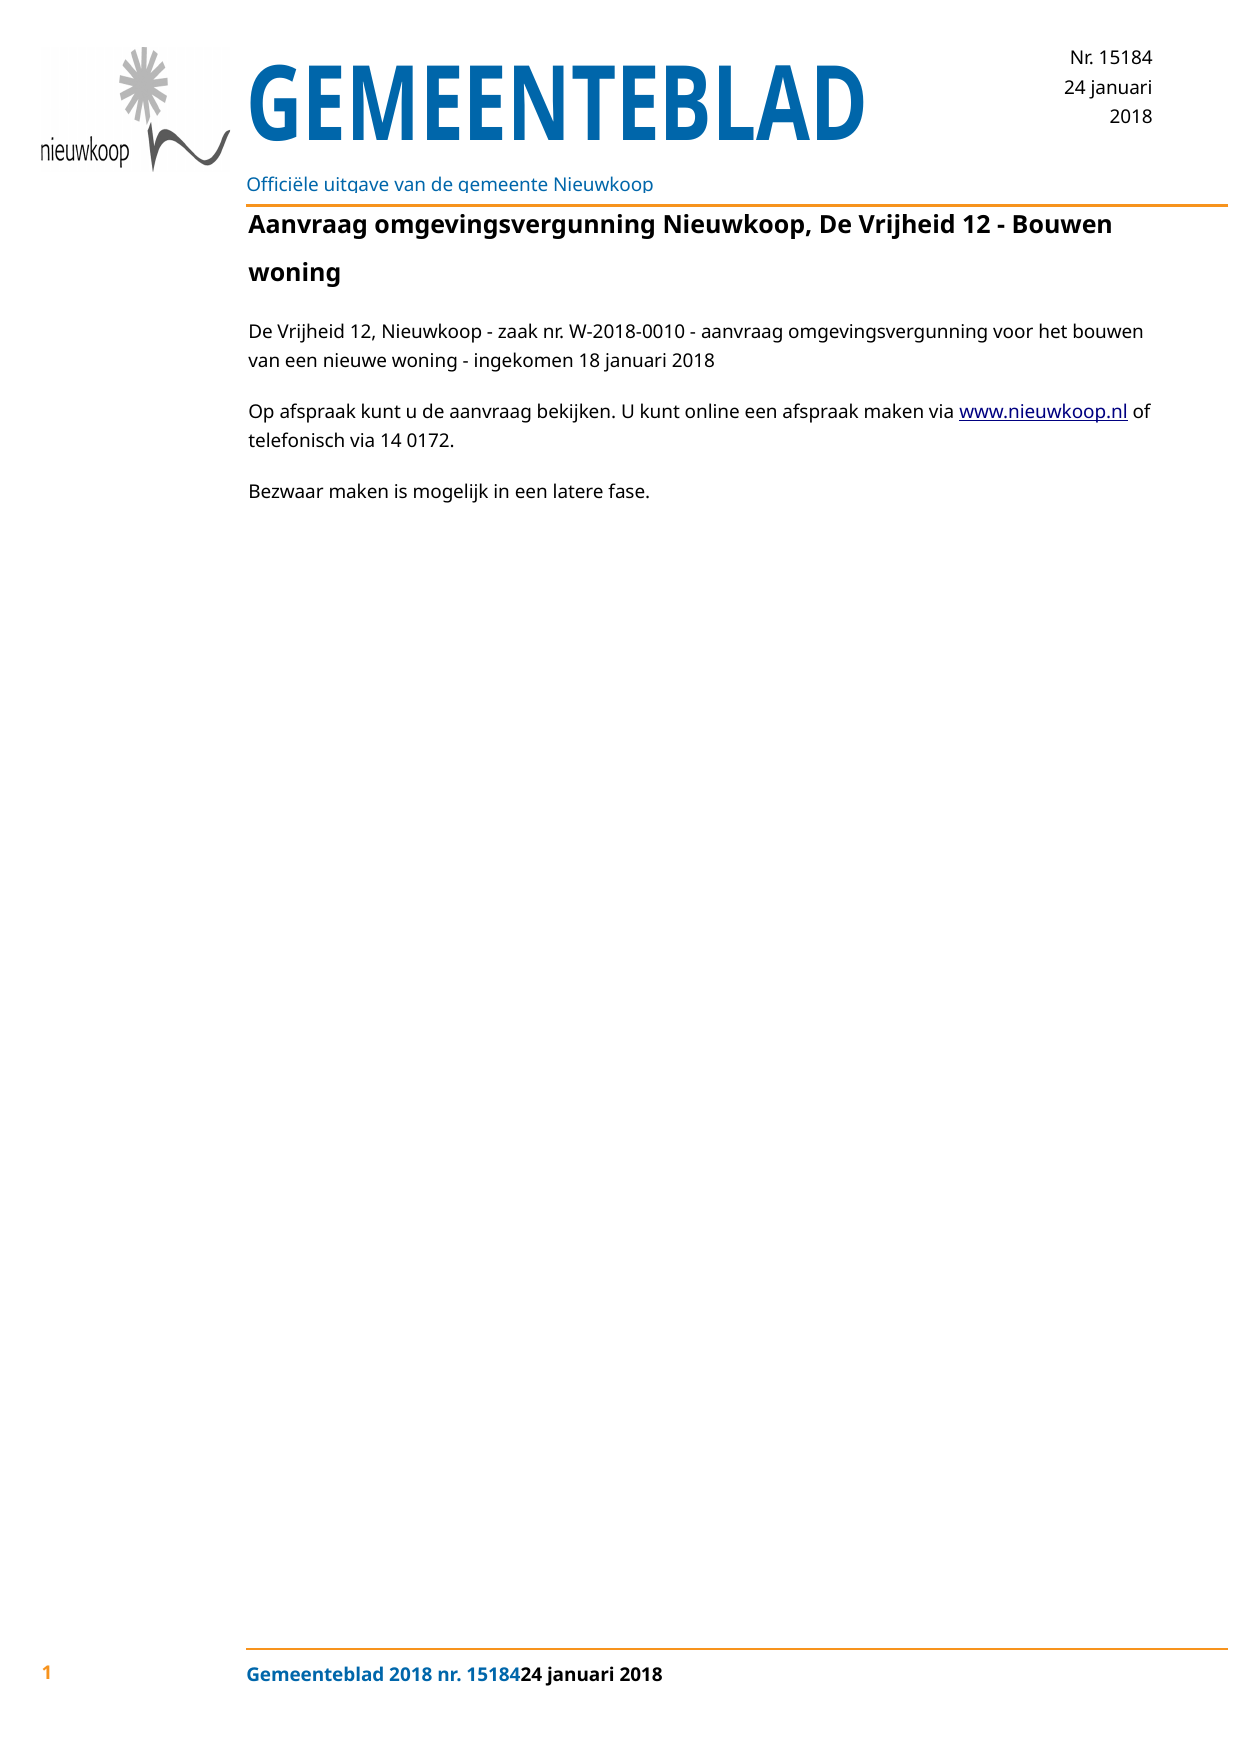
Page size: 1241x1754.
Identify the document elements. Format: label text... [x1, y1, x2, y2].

text Aanvraag omgevingsvergunning Nieuwkoop, De Vrijheid 12 - Bouwen woning [248, 207, 1152, 288]
text Op afspraak kunt u de aanvraag bekijken. U kunt online een afspraak maken via www.nieuwkoop.nl of telefonisch via 14 0172. [248, 398, 1152, 453]
text De Vrijheid 12, Nieuwkoop - zaak nr. W-2018-0010 - aanvraag omgevingsvergunning voor het bouwen van een nieuwe woning - ingekomen 18 januari 2018 [248, 318, 1152, 373]
text Bezwaar maken is mogelijk in een latere fase. [248, 478, 1152, 504]
picture [41, 47, 231, 172]
